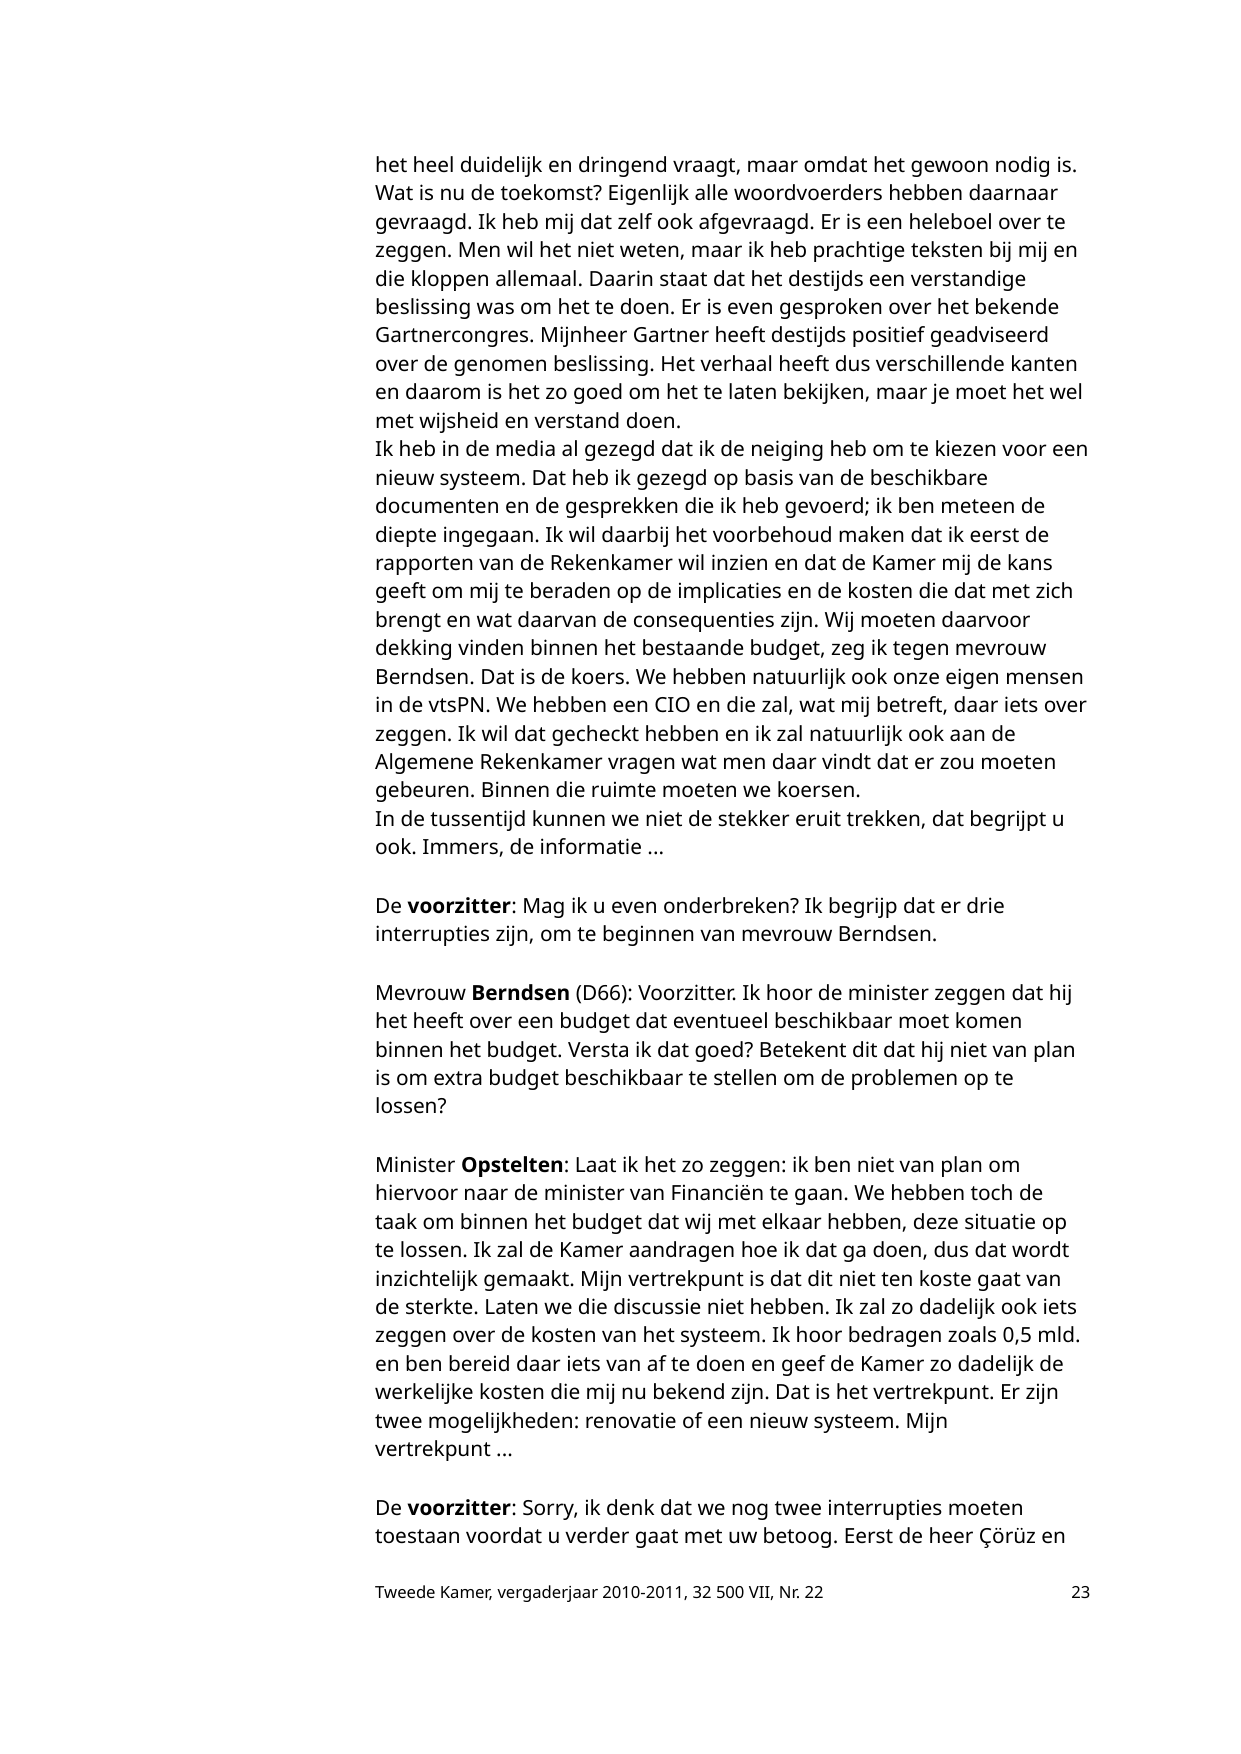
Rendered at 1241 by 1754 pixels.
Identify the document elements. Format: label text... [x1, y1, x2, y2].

text De voorzitter: Mag ik u even onderbreken? Ik begrijp dat er drie interrupties zijn, om te beginnen van mevrouw Berndsen. [375, 891, 1090, 948]
text Ik heb in de media al gezegd dat ik de neiging heb om te kiezen voor een nieuw systeem. Dat heb ik gezegd op basis van de beschikbare documenten en de gesprekken die ik heb gevoerd; ik ben meteen de diepte ingegaan. Ik wil daarbij het voorbehoud maken dat ik eerst de rapporten van de Rekenkamer wil inzien en dat de Kamer mij de kans geeft om mij te beraden op de implicaties en de kosten die dat met zich brengt en wat daarvan de consequenties zijn. Wij moeten daarvoor dekking vinden binnen het bestaande budget, zeg ik tegen mevrouw Berndsen. Dat is de koers. We hebben natuurlijk ook onze eigen mensen in de vtsPN. We hebben een CIO en die zal, wat mij betreft, daar iets over zeggen. Ik wil dat gecheckt hebben en ik zal natuurlijk ook aan de Algemene Rekenkamer vragen wat men daar vindt dat er zou moeten gebeuren. Binnen die ruimte moeten we koersen. [375, 434, 1090, 804]
text In de tussentijd kunnen we niet de stekker eruit trekken, dat begrijpt u ook. Immers, de informatie ... [375, 804, 1090, 861]
text Mevrouw Berndsen (D66): Voorzitter. Ik hoor de minister zeggen dat hij het heeft over een budget dat eventueel beschikbaar moet komen binnen het budget. Versta ik dat goed? Betekent dit dat hij niet van plan is om extra budget beschikbaar te stellen om de problemen op te lossen? [375, 978, 1090, 1120]
text De voorzitter: Sorry, ik denk dat we nog twee interrupties moeten toestaan voordat u verder gaat met uw betoog. Eerst de heer Çörüz en [375, 1493, 1090, 1550]
text het heel duidelijk en dringend vraagt, maar omdat het gewoon nodig is. [375, 150, 1090, 178]
text Minister Opstelten: Laat ik het zo zeggen: ik ben niet van plan om hiervoor naar de minister van Financiën te gaan. We hebben toch de taak om binnen het budget dat wij met elkaar hebben, deze situatie op te lossen. Ik zal de Kamer aandragen hoe ik dat ga doen, dus dat wordt inzichtelijk gemaakt. Mijn vertrekpunt is dat dit niet ten koste gaat van de sterkte. Laten we die discussie niet hebben. Ik zal zo dadelijk ook iets zeggen over de kosten van het systeem. Ik hoor bedragen zoals 0,5 mld. en ben bereid daar iets van af te doen en geef de Kamer zo dadelijk de werkelijke kosten die mij nu bekend zijn. Dat is het vertrekpunt. Er zijn twee mogelijkheden: renovatie of een nieuw systeem. Mijn vertrekpunt ... [375, 1150, 1090, 1463]
text Wat is nu de toekomst? Eigenlijk alle woordvoerders hebben daarnaar gevraagd. Ik heb mij dat zelf ook afgevraagd. Er is een heleboel over te zeggen. Men wil het niet weten, maar ik heb prachtige teksten bij mij en die kloppen allemaal. Daarin staat dat het destijds een verstandige beslissing was om het te doen. Er is even gesproken over het bekende Gartnercongres. Mijnheer Gartner heeft destijds positief geadviseerd over de genomen beslissing. Het verhaal heeft dus verschillende kanten en daarom is het zo goed om het te laten bekijken, maar je moet het wel met wijsheid en verstand doen. [375, 178, 1090, 434]
